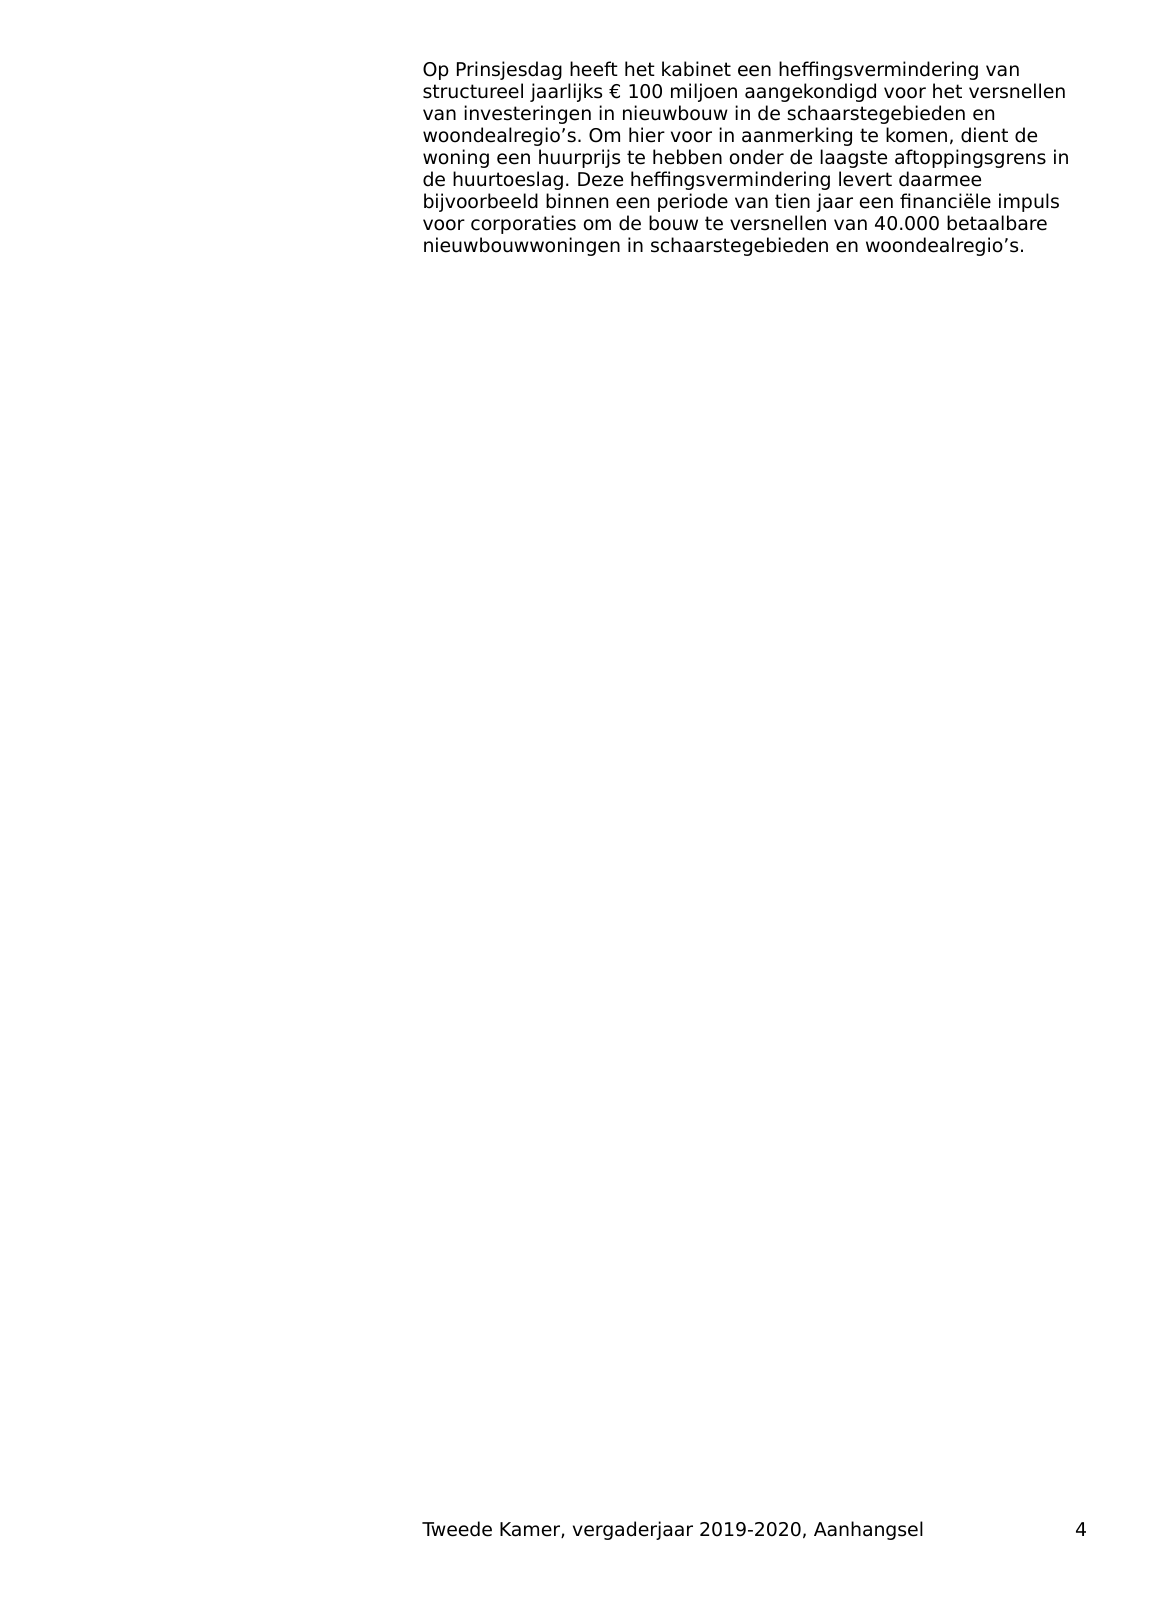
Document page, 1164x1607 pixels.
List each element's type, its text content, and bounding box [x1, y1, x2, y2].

text Op Prinsjesdag heeft het kabinet een heffingsvermindering van structureel jaarlijks € 100 miljoen aangekondigd voor het versnellen van investeringen in nieuwbouw in de schaarstegebieden en woondealregio’s. Om hier voor in aanmerking te komen, dient de woning een huurprijs te hebben onder de laagste aftoppingsgrens in de huurtoeslag. Deze heffingsvermindering levert daarmee bijvoorbeeld binnen een periode van tien jaar een financiële impuls voor corporaties om de bouw te versnellen van 40.000 betaalbare nieuwbouwwoningen in schaarstegebieden en woondealregio’s. [422, 59, 1087, 257]
